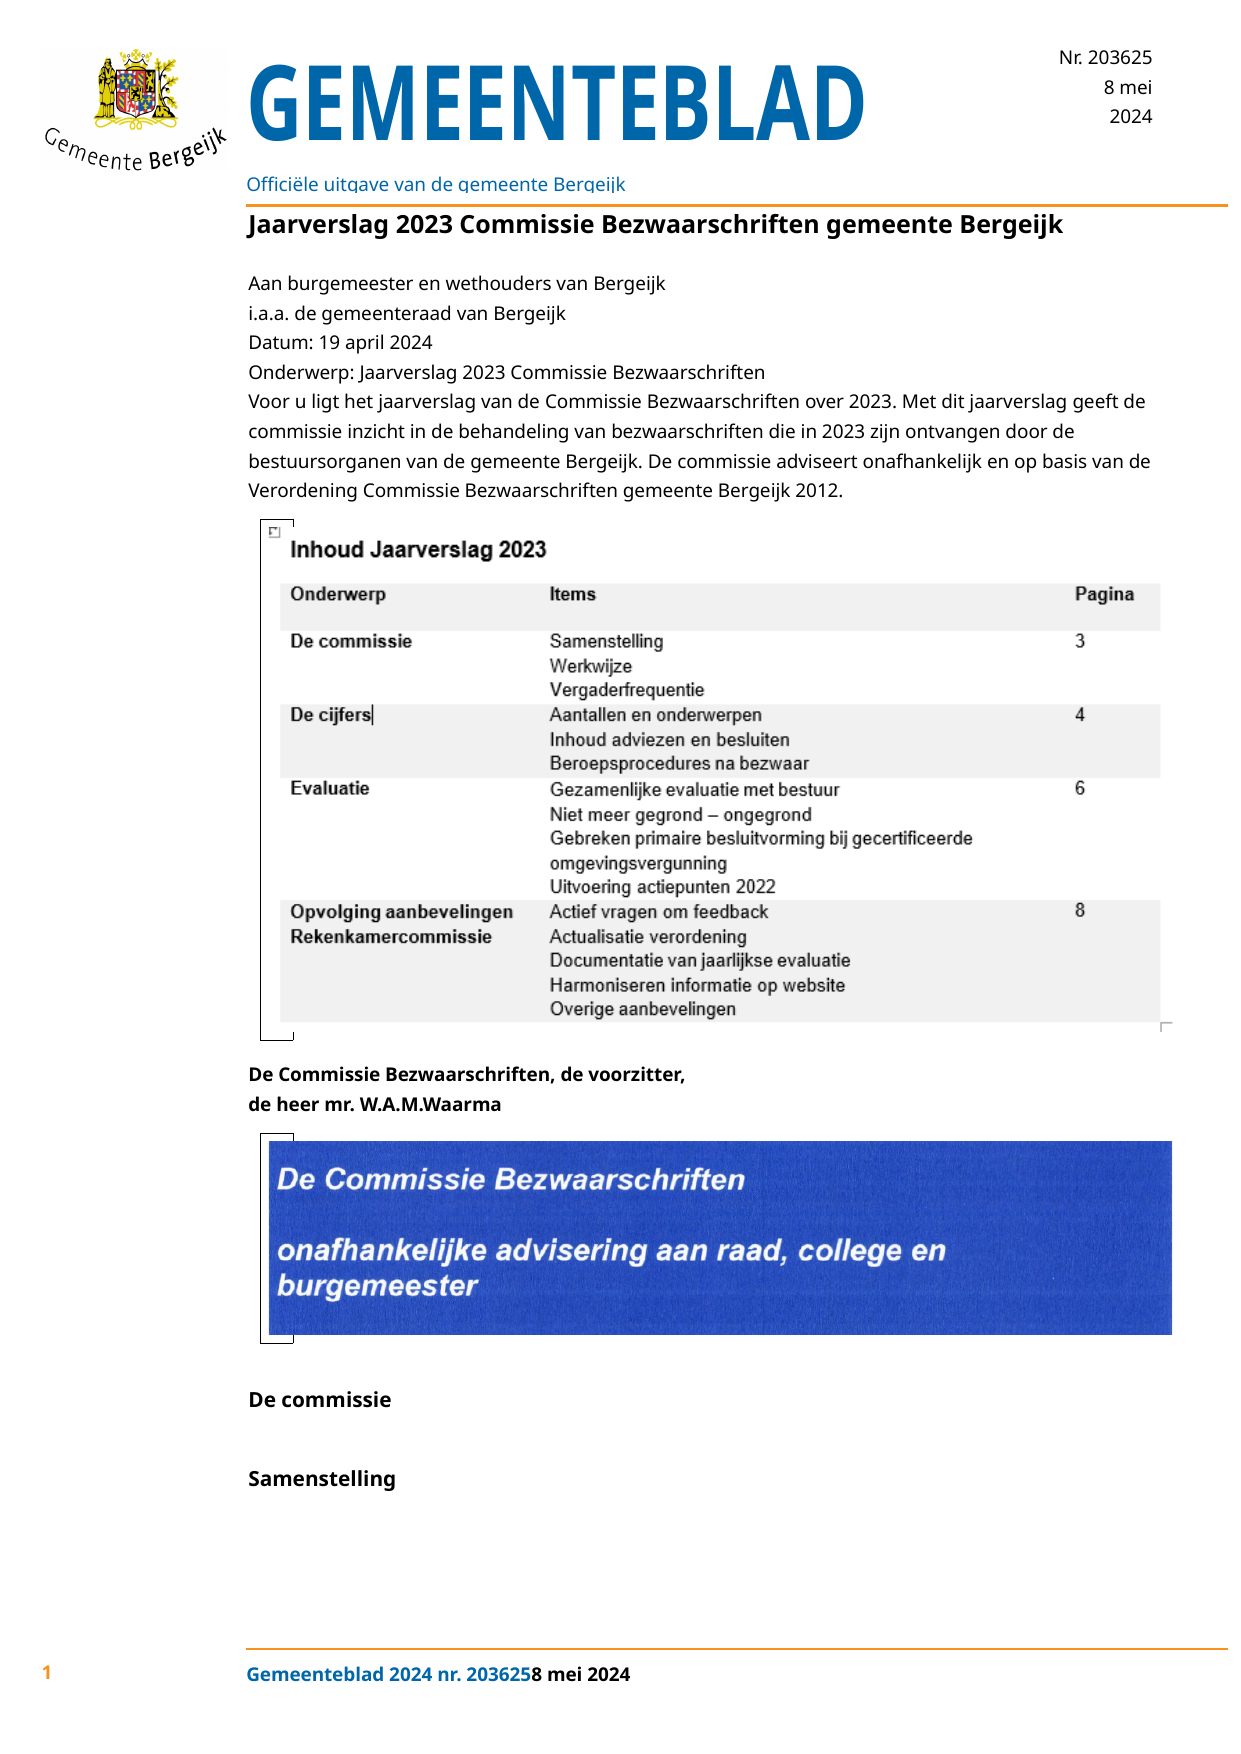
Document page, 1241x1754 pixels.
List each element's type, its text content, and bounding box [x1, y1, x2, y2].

text De commissie [248, 1385, 1152, 1414]
text de heer mr. W.A.M.Waarma [248, 1091, 1152, 1117]
text i.a.a. de gemeenteraad van Bergeijk [248, 300, 1152, 326]
text Onderwerp: Jaarverslag 2023 Commissie Bezwaarschriften [248, 359, 1152, 385]
text Aan burgemeester en wethouders van Bergeijk [248, 270, 1152, 296]
text Jaarverslag 2023 Commissie Bezwaarschriften gemeente Bergeijk [248, 207, 1152, 241]
text Samenstelling [248, 1464, 1152, 1493]
picture [268, 1141, 1173, 1335]
text Datum: 19 april 2024 [248, 329, 1152, 355]
picture [41, 47, 231, 172]
text Voor u ligt het jaarverslag van de Commissie Bezwaarschriften over 2023. Met dit jaarverslag geeft de commissie inzicht in de behandeling van bezwaarschriften die in 2023 zijn ontvangen door de bestuursorganen van de gemeente Bergeijk. De commissie adviseert onafhankelijk en op basis van de Verordening Commissie Bezwaarschriften gemeente Bergeijk 2012. [248, 389, 1152, 503]
picture [268, 527, 1173, 1032]
text De Commissie Bezwaarschriften, de voorzitter, [248, 1062, 1152, 1087]
